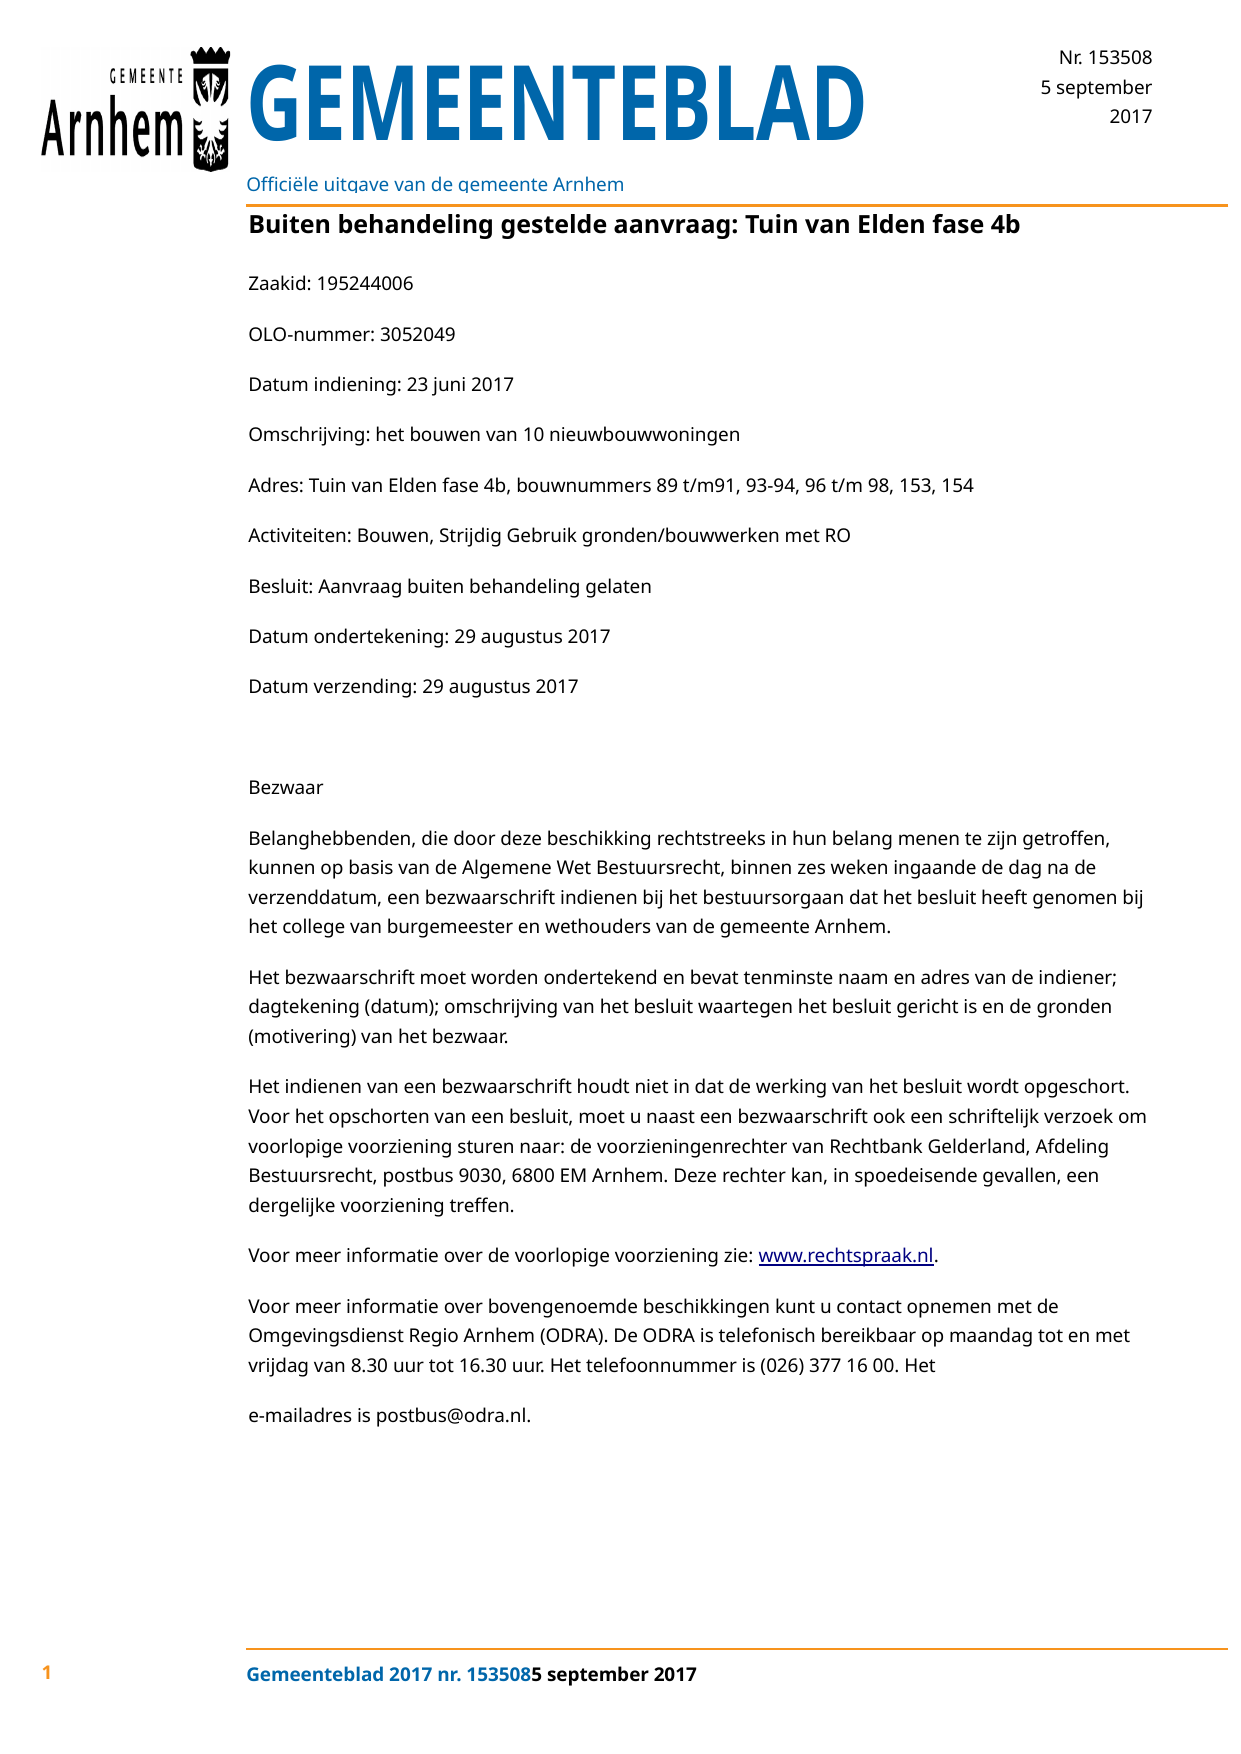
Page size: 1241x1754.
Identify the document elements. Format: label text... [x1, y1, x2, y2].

text Bezwaar [248, 774, 1152, 800]
text Datum ondertekening: 29 augustus 2017 [248, 623, 1152, 649]
picture [41, 47, 231, 172]
text e-mailadres is postbus@odra.nl. [248, 1402, 1152, 1428]
text Adres: Tuin van Elden fase 4b, bouwnummers 89 t/m91, 93-94, 96 t/m 98, 153, 154 [248, 472, 1152, 498]
text OLO-nummer: 3052049 [248, 321, 1152, 346]
text Buiten behandeling gestelde aanvraag: Tuin van Elden fase 4b [248, 207, 1152, 241]
text Voor meer informatie over de voorlopige voorziening zie: www.rechtspraak.nl. [248, 1242, 1152, 1268]
text Omschrijving: het bouwen van 10 nieuwbouwwoningen [248, 422, 1152, 447]
text Belanghebbenden, die door deze beschikking rechtstreeks in hun belang menen te zijn getroffen, kunnen op basis van de Algemene Wet Bestuursrecht, binnen zes weken ingaande de dag na de verzenddatum, een bezwaarschrift indienen bij het bestuursorgaan dat het besluit heeft genomen bij het college van burgemeester en wethouders van de gemeente Arnhem. [248, 825, 1152, 939]
text Voor meer informatie over bovengenoemde beschikkingen kunt u contact opnemen met de Omgevingsdienst Regio Arnhem (ODRA). De ODRA is telefonisch bereikbaar op maandag tot en met vrijdag van 8.30 uur tot 16.30 uur. Het telefoonnummer is (026) 377 16 00. Het [248, 1293, 1152, 1378]
text Datum indiening: 23 juni 2017 [248, 371, 1152, 397]
text Besluit: Aanvraag buiten behandeling gelaten [248, 573, 1152, 598]
text Datum verzending: 29 augustus 2017 [248, 674, 1152, 699]
text Zaakid: 195244006 [248, 270, 1152, 296]
text Het bezwaarschrift moet worden ondertekend en bevat tenminste naam en adres van de indiener; dagtekening (datum); omschrijving van het besluit waartegen het besluit gericht is en de gronden (motivering) van het bezwaar. [248, 964, 1152, 1049]
text Het indienen van een bezwaarschrift houdt niet in dat de werking van het besluit wordt opgeschort. Voor het opschorten van een besluit, moet u naast een bezwaarschrift ook een schriftelijk verzoek om voorlopige voorziening sturen naar: de voorzieningenrechter van Rechtbank Gelderland, Afdeling Bestuursrecht, postbus 9030, 6800 EM Arnhem. Deze rechter kan, in spoedeisende gevallen, een dergelijke voorziening treffen. [248, 1074, 1152, 1218]
text Activiteiten: Bouwen, Strijdig Gebruik gronden/bouwwerken met RO [248, 522, 1152, 548]
